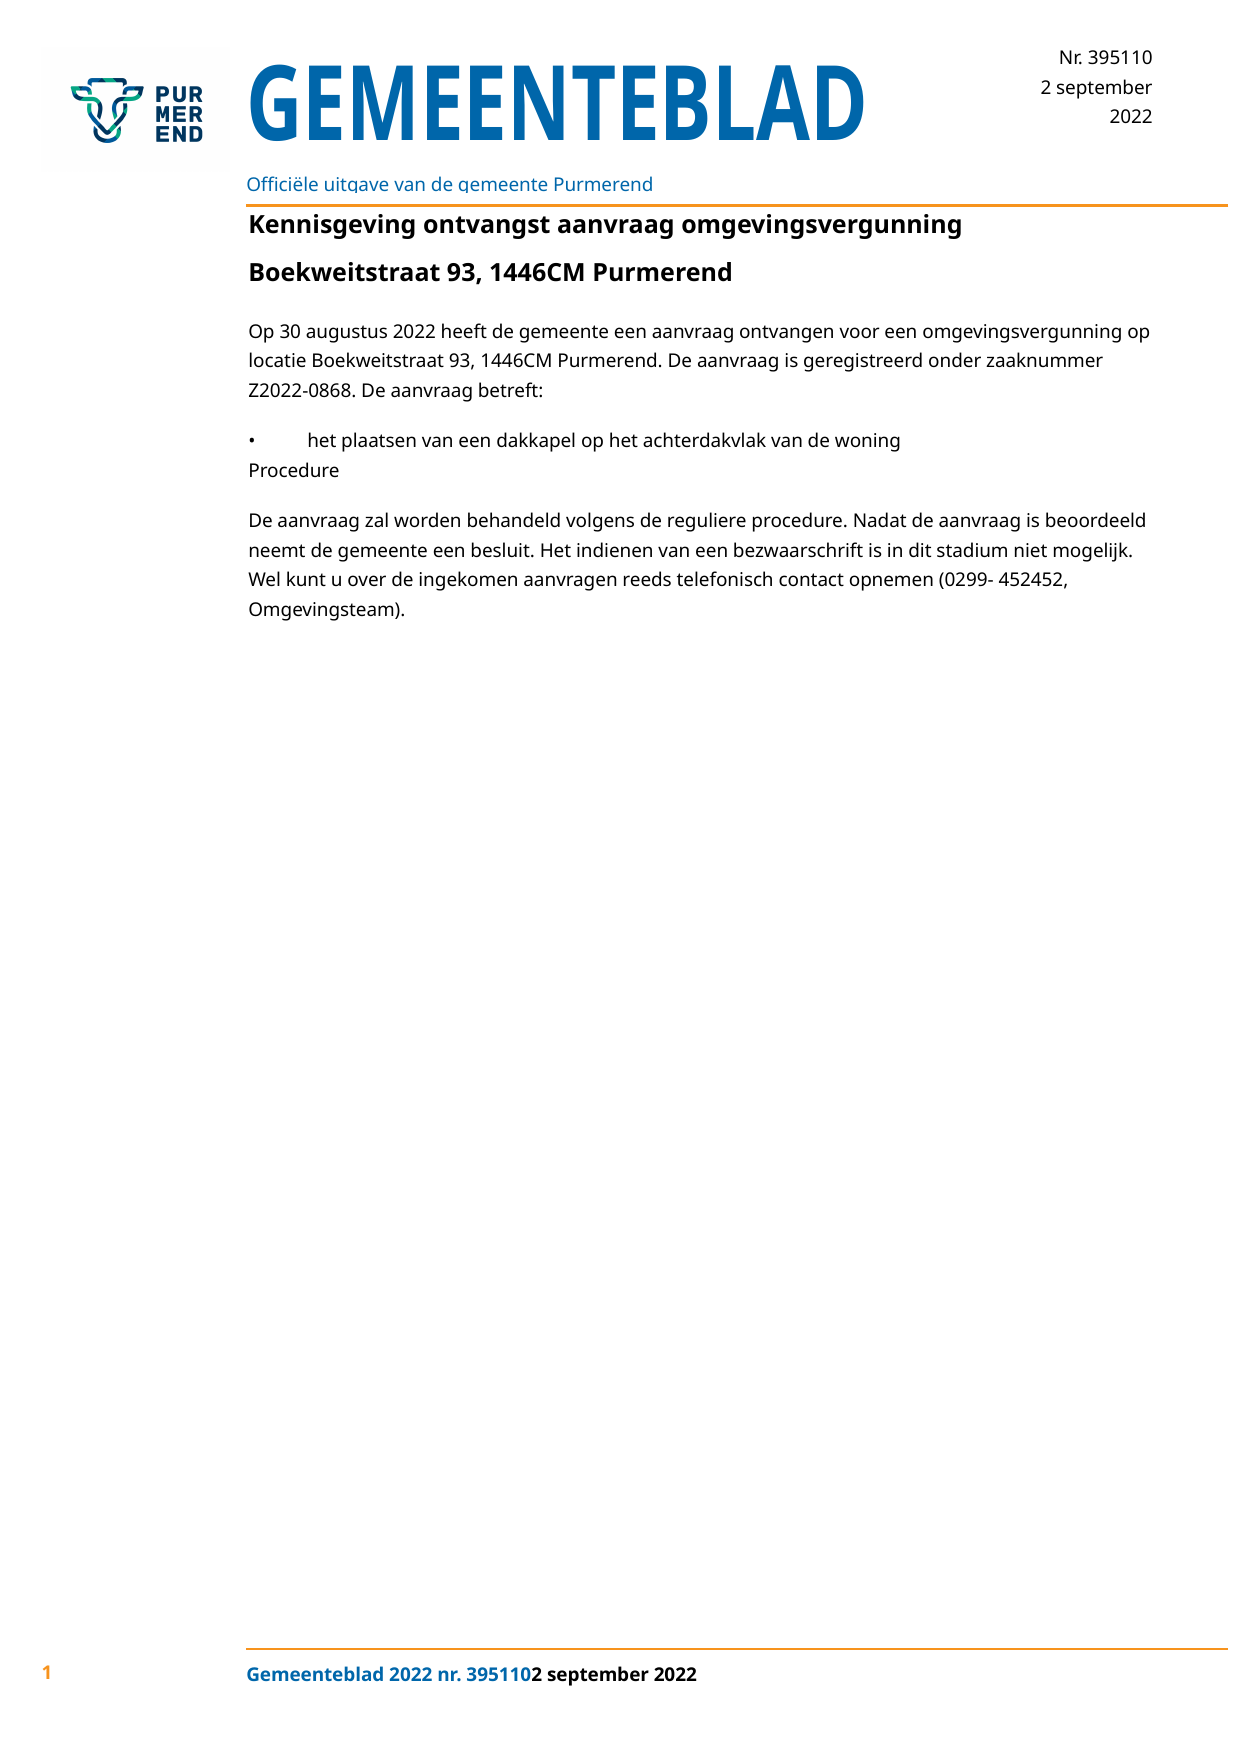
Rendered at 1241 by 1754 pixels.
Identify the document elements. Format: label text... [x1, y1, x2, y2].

text Procedure [248, 457, 1152, 483]
list het plaatsen van een dakkapel op het achterdakvlak van de woning [248, 427, 1152, 453]
picture [41, 47, 231, 172]
text Op 30 augustus 2022 heeft de gemeente een aanvraag ontvangen voor een omgevingsvergunning op locatie Boekweitstraat 93, 1446CM Purmerend. De aanvraag is geregistreerd onder zaaknummer Z2022-0868. De aanvraag betreft: [248, 318, 1152, 403]
text De aanvraag zal worden behandeld volgens de reguliere procedure. Nadat de aanvraag is beoordeeld neemt de gemeente een besluit. Het indienen van een bezwaarschrift is in dit stadium niet mogelijk. Wel kunt u over de ingekomen aanvragen reeds telefonisch contact opnemen (0299- 452452, Omgevingsteam). [248, 507, 1152, 622]
text Kennisgeving ontvangst aanvraag omgevingsvergunning Boekweitstraat 93, 1446CM Purmerend [248, 207, 1152, 288]
